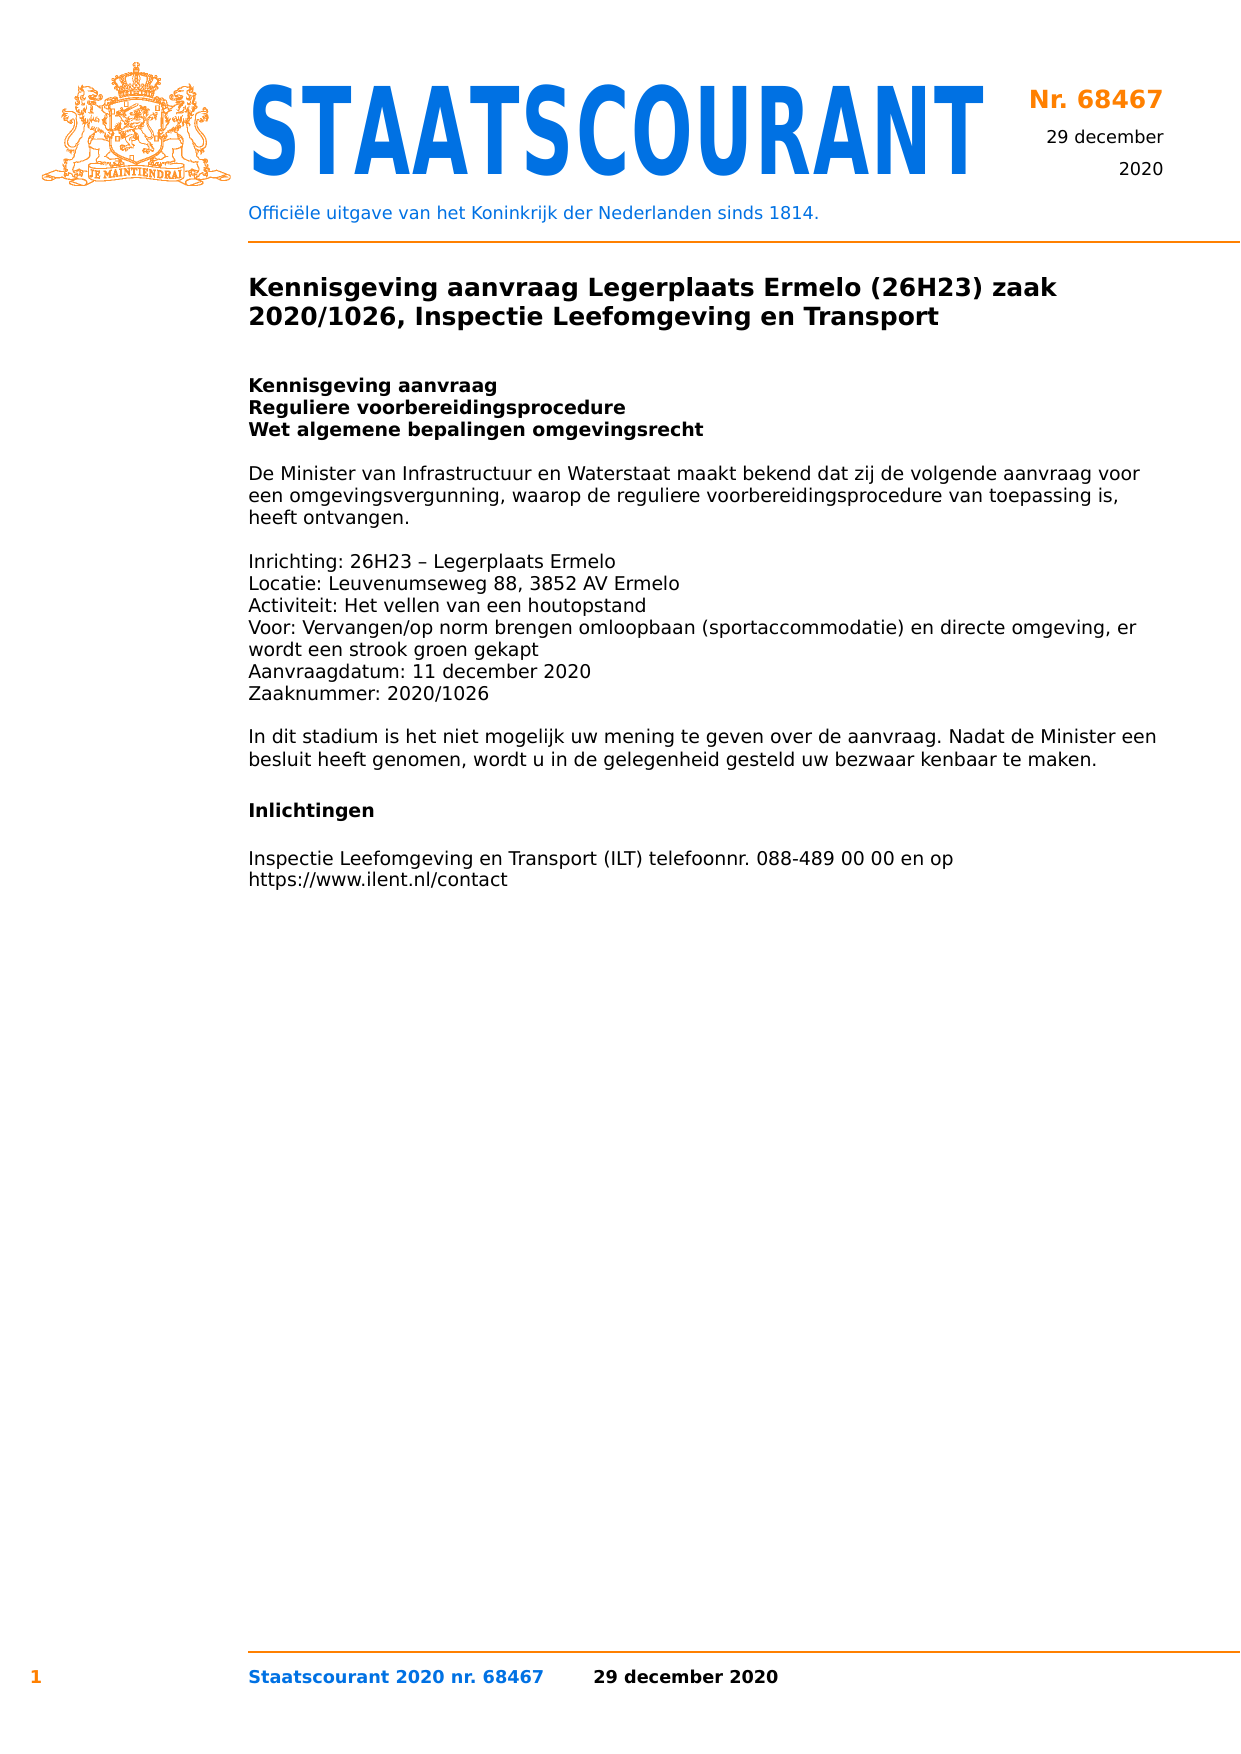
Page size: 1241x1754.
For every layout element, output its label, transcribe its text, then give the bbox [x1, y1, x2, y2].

table_cell Officiële uitgave van het Koninkrijk der Nederlanden sinds 1814. [248, 203, 1240, 241]
text Kennisgeving aanvraag [248, 375, 1163, 397]
text De Minister van Infrastructuur en Waterstaat maakt bekend dat zij de volgende aanvraag voor een omgevingsvergunning, waarop de reguliere voorbereidingsprocedure van toepassing is, heeft ontvangen. [248, 463, 1163, 529]
table_header [25, 62, 248, 241]
text Zaaknummer: 2020/1026 [248, 683, 1163, 704]
subtitle Kennisgeving aanvraag Legerplaats Ermelo (26H23) zaak 2020/1026, Inspectie Leefomgeving en Transport [248, 273, 1163, 331]
text Inspectie Leefomgeving en Transport (ILT) telefoonnr. 088-489 00 00 en op https://www.ilent.nl/contact [248, 847, 1163, 891]
text Activiteit: Het vellen van een houtopstand [248, 595, 1163, 617]
text In dit stadium is het niet mogelijk uw mening te geven over de aanvraag. Nadat de Minister een besluit heeft genomen, wordt u in de gelegenheid gesteld uw bezwaar kenbaar te maken. [248, 726, 1163, 770]
table_header STAATSCOURANT [248, 62, 998, 203]
table_header Nr. 68467 [998, 62, 1240, 121]
text Locatie: Leuvenumseweg 88, 3852 AV Ermelo [248, 573, 1163, 595]
picture [41, 62, 231, 186]
text Voor: Vervangen/op norm brengen omloopbaan (sportaccommodatie) en directe omgeving, er wordt een strook groen gekapt [248, 617, 1163, 661]
text Wet algemene bepalingen omgevingsrecht [248, 419, 1163, 441]
subtitle Inlichtingen [248, 800, 1163, 822]
table_cell 29 december [998, 121, 1240, 153]
text Aanvraagdatum: 11 december 2020 [248, 661, 1163, 683]
text Reguliere voorbereidingsprocedure [248, 397, 1163, 419]
table_cell 2020 [998, 153, 1240, 203]
text Inrichting: 26H23 – Legerplaats Ermelo [248, 551, 1163, 573]
